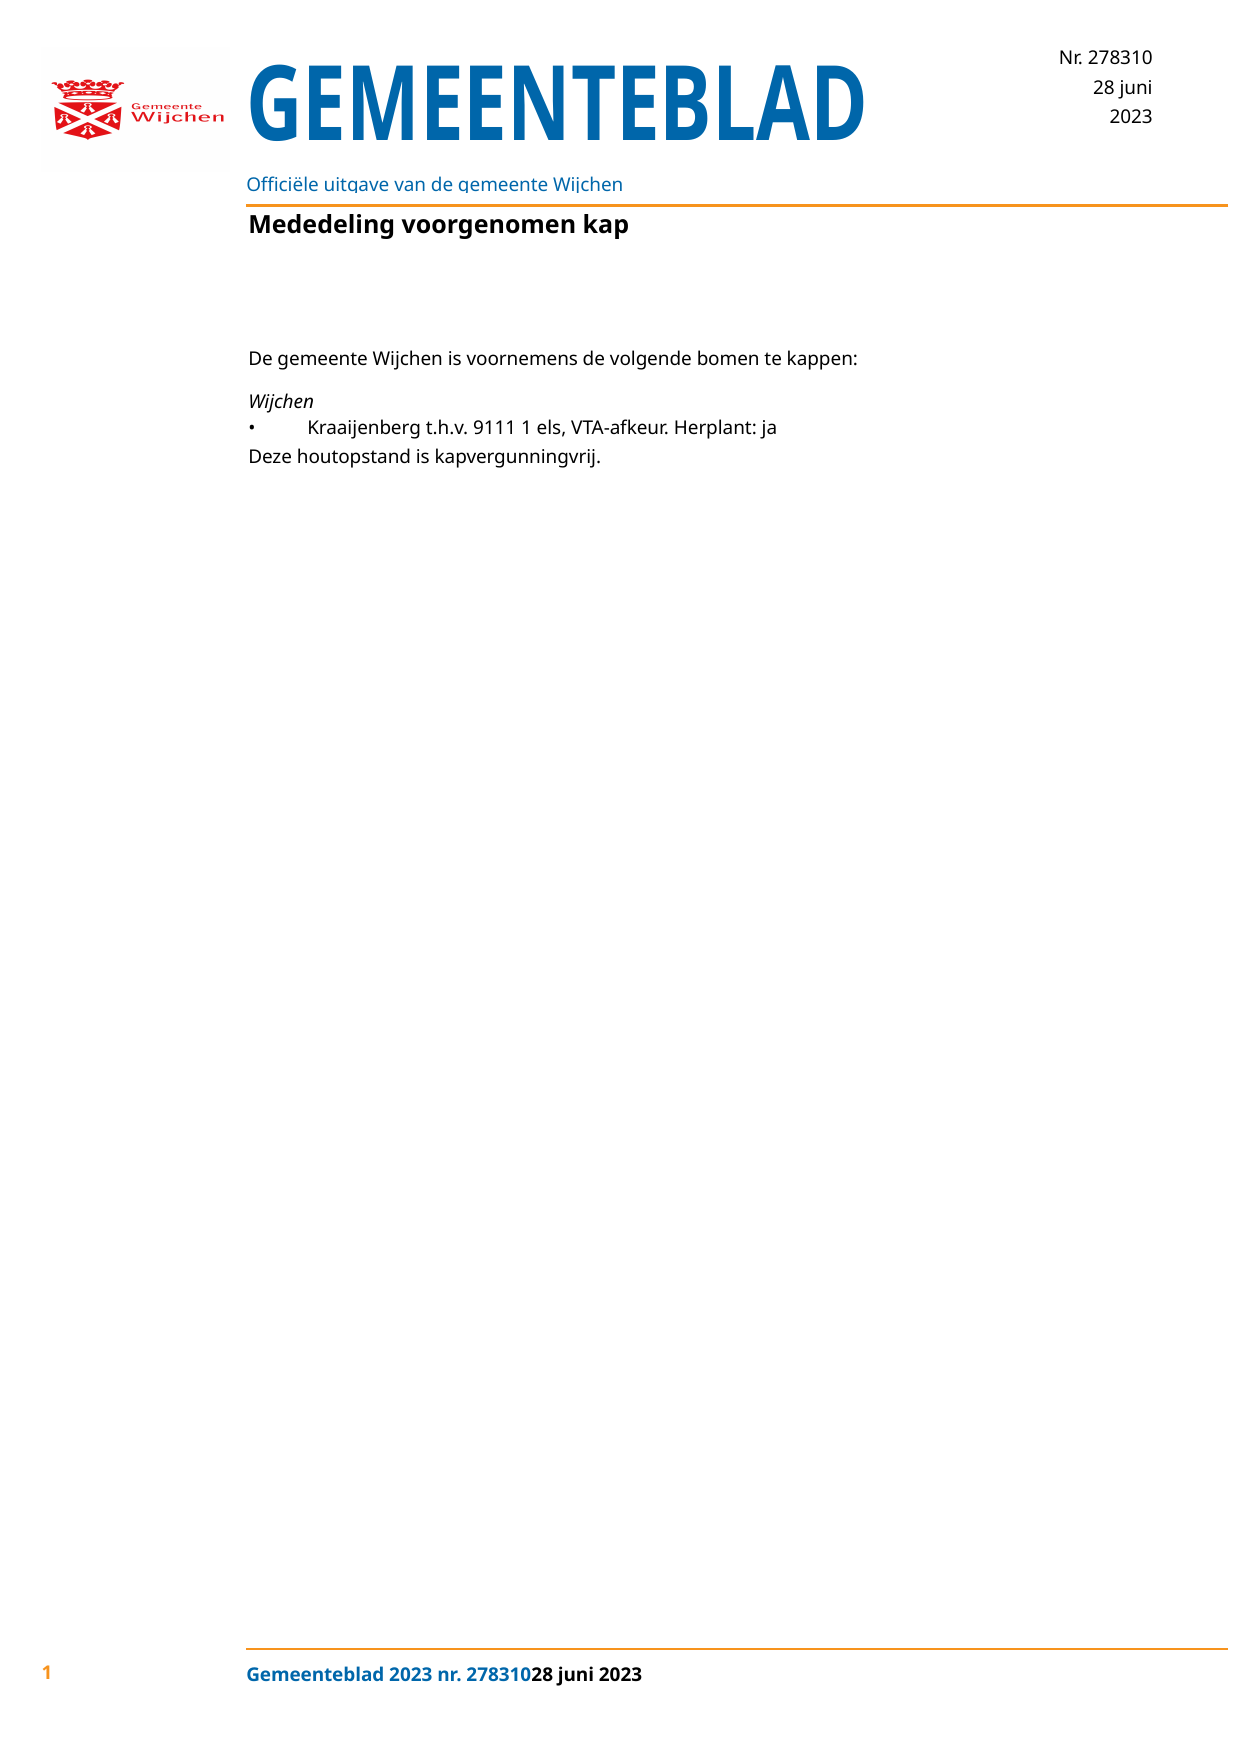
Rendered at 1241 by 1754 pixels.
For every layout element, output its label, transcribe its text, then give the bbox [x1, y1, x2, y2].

text Wijchen [248, 388, 1152, 414]
text De gemeente Wijchen is voornemens de volgende bomen te kappen: [248, 345, 1152, 371]
list Kraaijenberg t.h.v. 9111 1 els, VTA-afkeur. Herplant: ja [248, 414, 1152, 440]
text Mededeling voorgenomen kap [248, 207, 1152, 241]
text Deze houtopstand is kapvergunningvrij. [248, 444, 1152, 469]
picture [41, 47, 231, 172]
